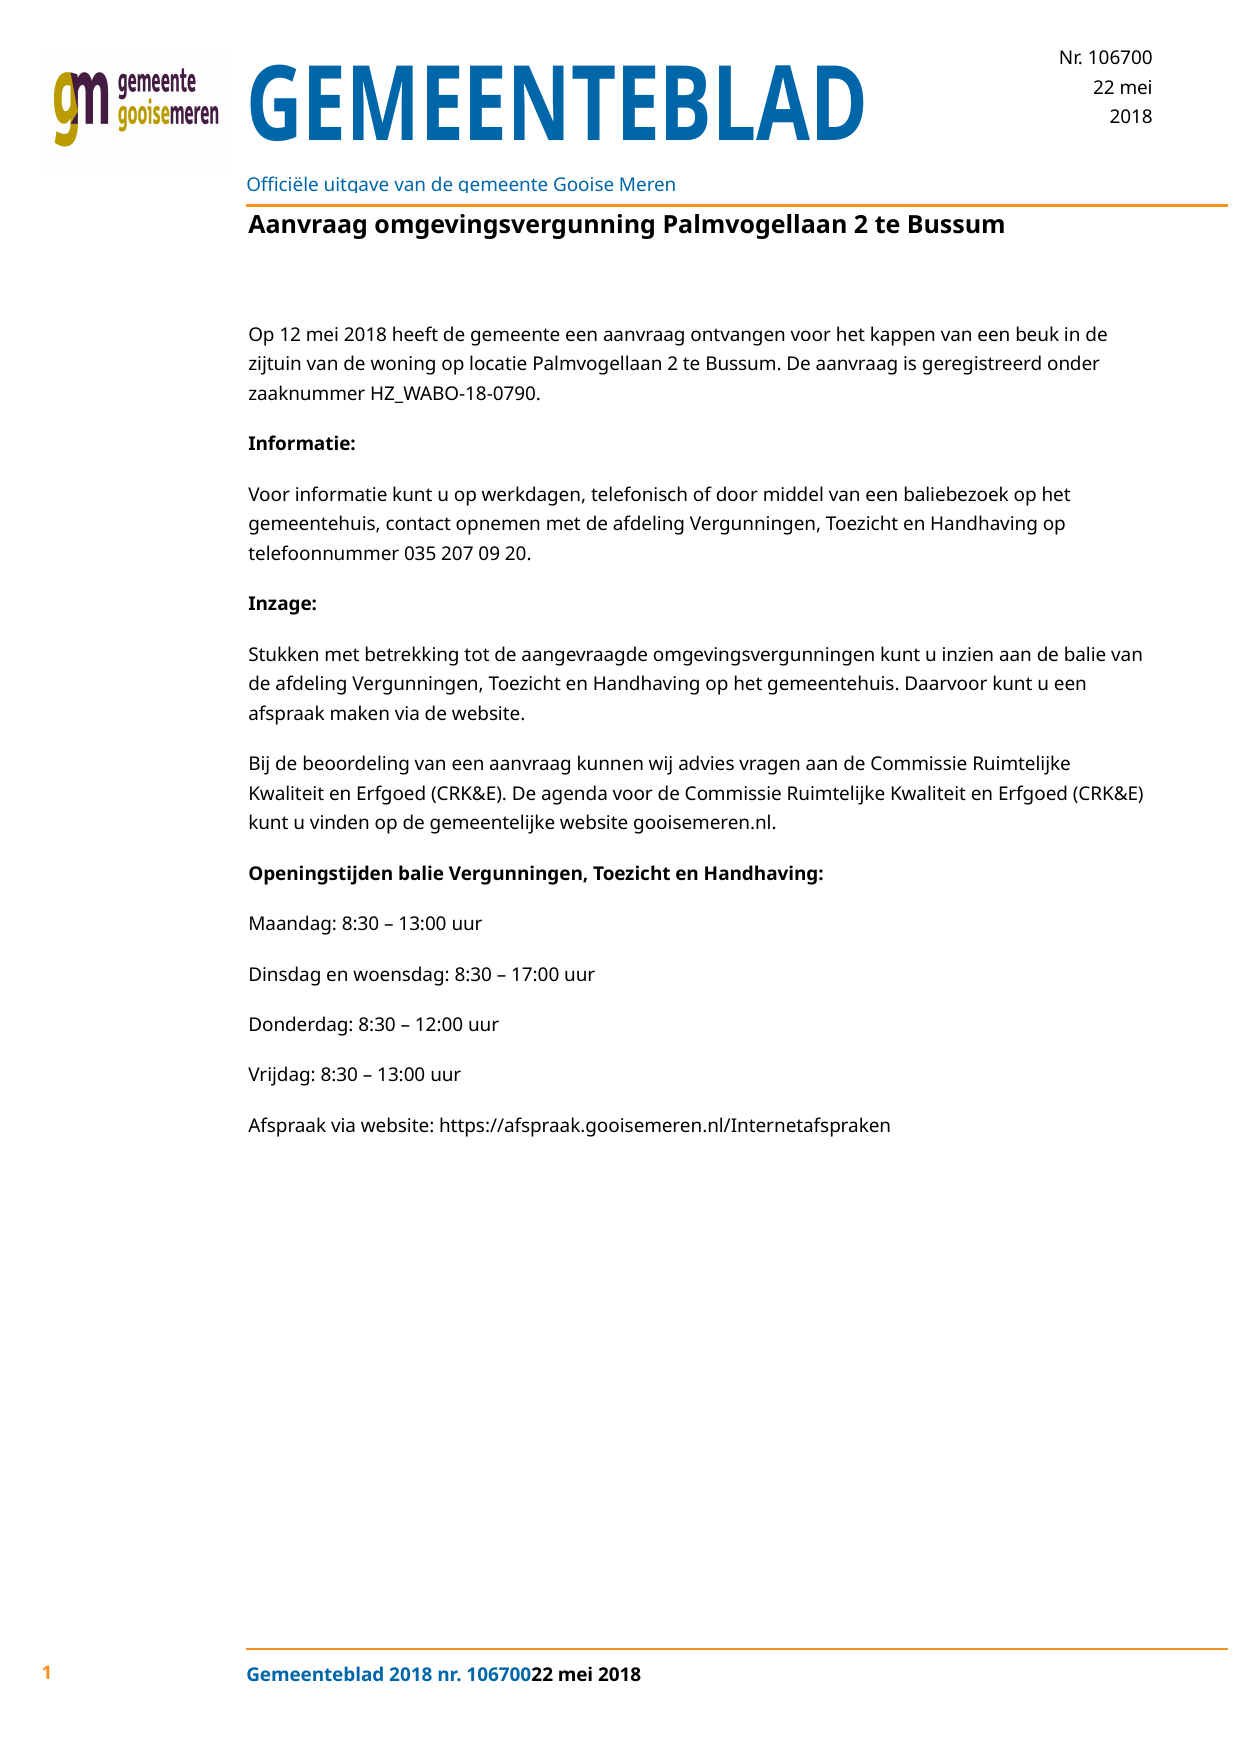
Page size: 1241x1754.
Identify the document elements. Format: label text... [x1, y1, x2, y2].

text Inzage: [248, 590, 1152, 616]
text Dinsdag en woensdag: 8:30 – 17:00 uur [248, 961, 1152, 986]
text Openingstijden balie Vergunningen, Toezicht en Handhaving: [248, 860, 1152, 886]
text Op 12 mei 2018 heeft de gemeente een aanvraag ontvangen voor het kappen van een beuk in de zijtuin van de woning op locatie Palmvogellaan 2 te Bussum. De aanvraag is geregistreerd onder zaaknummer HZ_WABO-18-0790. [248, 321, 1152, 406]
text Voor informatie kunt u op werkdagen, telefonisch of door middel van een baliebezoek op het gemeentehuis, contact opnemen met de afdeling Vergunningen, Toezicht en Handhaving op telefoonnummer 035 207 09 20. [248, 481, 1152, 566]
text Bij de beoordeling van een aanvraag kunnen wij advies vragen aan de Commissie Ruimtelijke Kwaliteit en Erfgoed (CRK&E). De agenda voor de Commissie Ruimtelijke Kwaliteit en Erfgoed (CRK&E) kunt u vinden op de gemeentelijke website gooisemeren.nl. [248, 750, 1152, 835]
picture [41, 47, 231, 172]
text Informatie: [248, 430, 1152, 456]
text Aanvraag omgevingsvergunning Palmvogellaan 2 te Bussum [248, 207, 1152, 241]
text Donderdag: 8:30 – 12:00 uur [248, 1011, 1152, 1037]
text Maandag: 8:30 – 13:00 uur [248, 910, 1152, 936]
text Vrijdag: 8:30 – 13:00 uur [248, 1062, 1152, 1087]
text Stukken met betrekking tot de aangevraagde omgevingsvergunningen kunt u inzien aan de balie van de afdeling Vergunningen, Toezicht en Handhaving op het gemeentehuis. Daarvoor kunt u een afspraak maken via de website. [248, 641, 1152, 726]
text Afspraak via website: https://afspraak.gooisemeren.nl/Internetafspraken [248, 1112, 1152, 1138]
